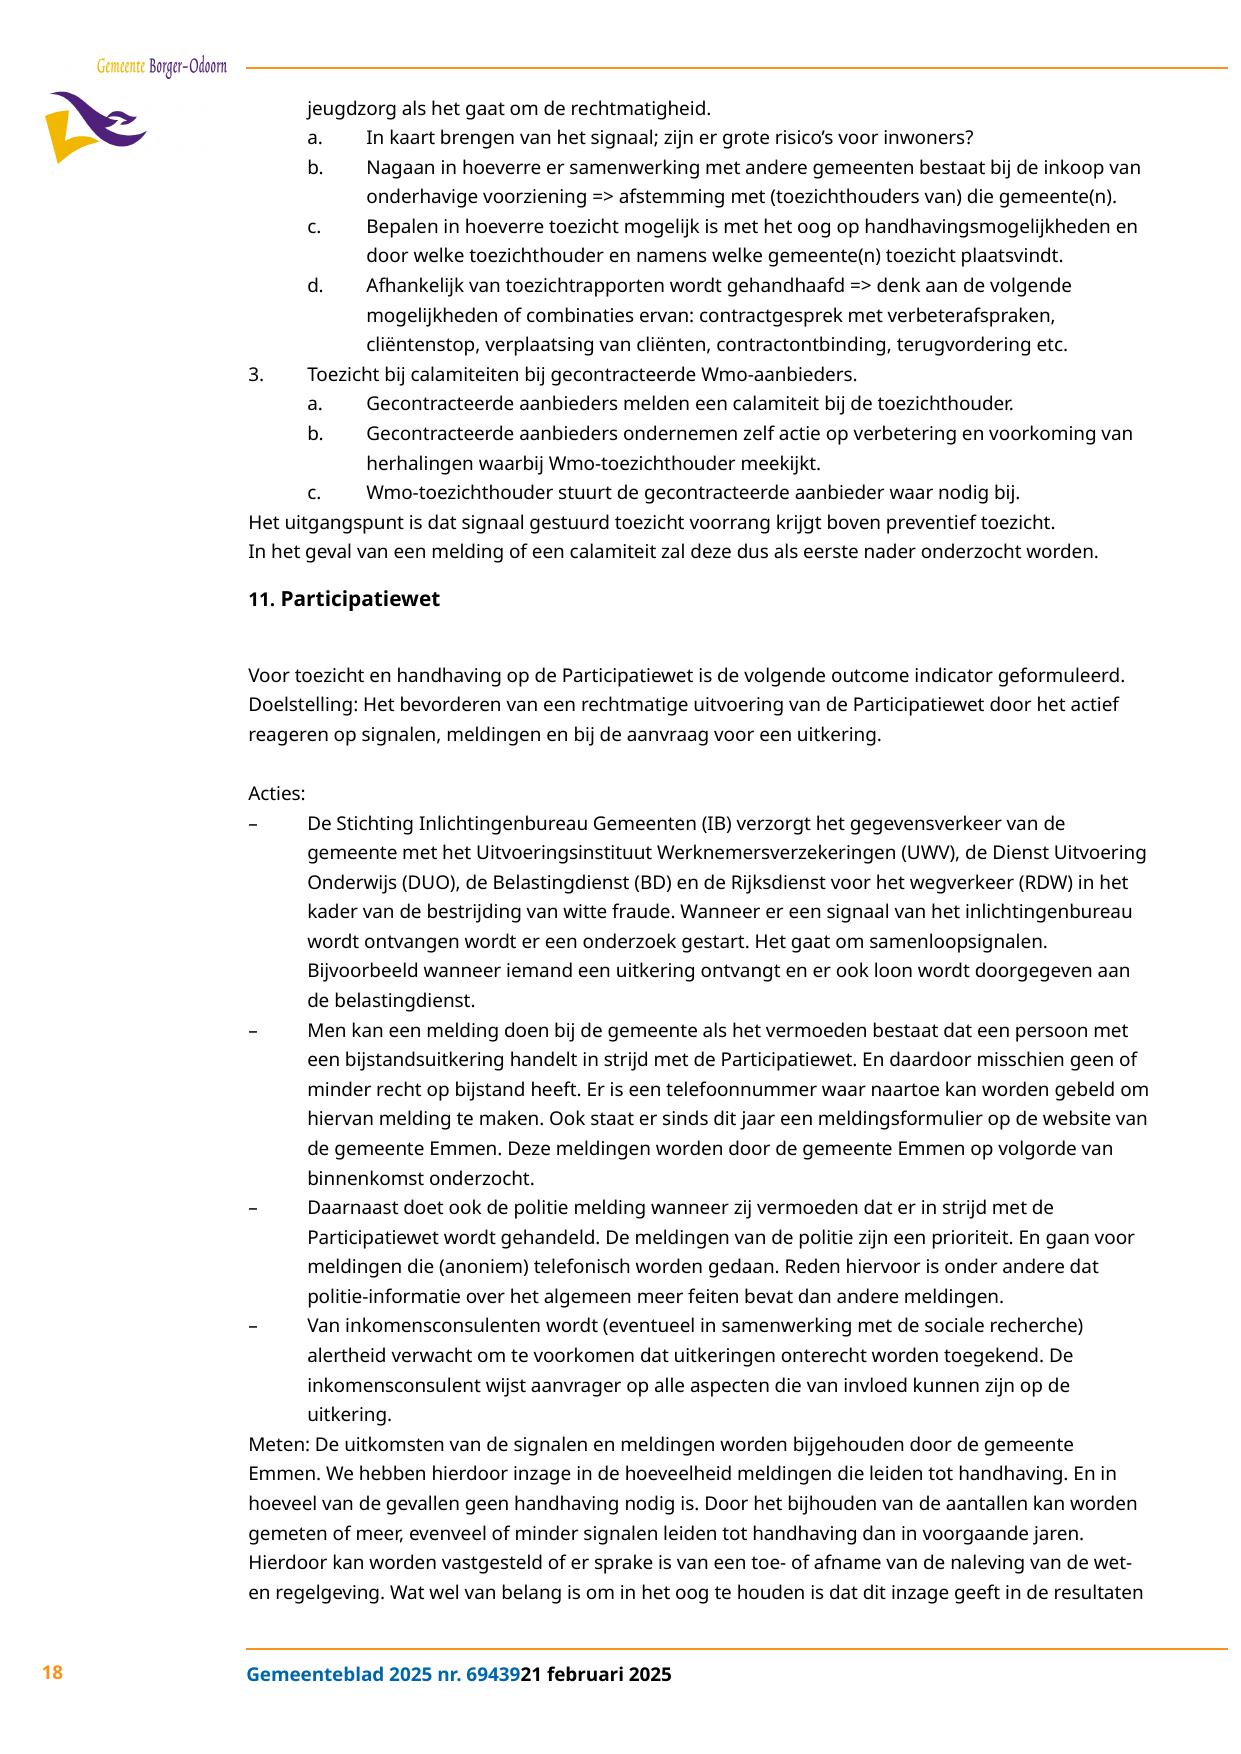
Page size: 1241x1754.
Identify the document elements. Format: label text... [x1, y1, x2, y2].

list De Stichting Inlichtingenbureau Gemeenten (IB) verzorgt het gegevensverkeer van de gemeente met het Uitvoeringsinstituut Werknemersverzekeringen (UWV), de Dienst Uitvoering Onderwijs (DUO), de Belastingdienst (BD) en de Rijksdienst voor het wegverkeer (RDW) in het kader van de bestrijding van witte fraude. Wanneer er een signaal van het inlichtingenbureau wordt ontvangen wordt er een onderzoek gestart. Het gaat om samenloopsignalen. Bijvoorbeeld wanneer iemand een uitkering ontvangt en er ook loon wordt doorgegeven aan de belastingdienst. [248, 810, 1152, 1013]
list Men kan een melding doen bij de gemeente als het vermoeden bestaat dat een persoon met een bijstandsuitkering handelt in strijd met de Participatiewet. En daardoor misschien geen of minder recht op bijstand heeft. Er is een telefoonnummer waar naartoe kan worden gebeld om hiervan melding te maken. Ook staat er sinds dit jaar een meldingsformulier op de website van de gemeente Emmen. Deze meldingen worden door de gemeente Emmen op volgorde van binnenkomst onderzocht. [248, 1017, 1152, 1191]
text In het geval van een melding of een calamiteit zal deze dus als eerste nader onderzocht worden. [248, 538, 1152, 564]
list Daarnaast doet ook de politie melding wanneer zij vermoeden dat er in strijd met de Participatiewet wordt gehandeld. De meldingen van de politie zijn een prioriteit. En gaan voor meldingen die (anoniem) telefonisch worden gedaan. Reden hiervoor is onder andere dat politie-informatie over het algemeen meer feiten bevat dan andere meldingen. [248, 1194, 1152, 1309]
list Afhankelijk van toezichtrapporten wordt gehandhaafd => denk aan de volgende mogelijkheden of combinaties ervan: contractgesprek met verbeterafspraken, cliëntenstop, verplaatsing van cliënten, contractontbinding, terugvordering etc. [307, 272, 1152, 357]
text Doelstelling: Het bevorderen van een rechtmatige uitvoering van de Participatiewet door het actief reageren op signalen, meldingen en bij de aanvraag voor een uitkering. [248, 691, 1152, 747]
text Meten: De uitkomsten van de signalen en meldingen worden bijgehouden door de gemeente Emmen. We hebben hierdoor inzage in de hoeveelheid meldingen die leiden tot handhaving. En in hoeveel van de gevallen geen handhaving nodig is. Door het bijhouden van de aantallen kan worden gemeten of meer, evenveel of minder signalen leiden tot handhaving dan in voorgaande jaren. Hierdoor kan worden vastgesteld of er sprake is van een toe- of afname van de naleving van de wet- en regelgeving. Wat wel van belang is om in het oog te houden is dat dit inzage geeft in de resultaten [248, 1431, 1152, 1605]
text Het uitgangspunt is dat signaal gestuurd toezicht voorrang krijgt boven preventief toezicht. [248, 509, 1152, 535]
list Toezicht bij calamiteiten bij gecontracteerde Wmo-aanbieders. [248, 361, 1152, 387]
text Acties: [248, 780, 1152, 806]
list Wmo-toezichthouder stuurt de gecontracteerde aanbieder waar nodig bij. [307, 479, 1152, 505]
text Voor toezicht en handhaving op de Participatiewet is de volgende outcome indicator geformuleerd. [248, 662, 1152, 688]
text 11. Participatiewet [248, 584, 1152, 613]
list Nagaan in hoeverre er samenwerking met andere gemeenten bestaat bij de inkoop van onderhavige voorziening => afstemming met (toezichthouders van) die gemeente(n). [307, 154, 1152, 209]
list Bepalen in hoeverre toezicht mogelijk is met het oog op handhavingsmogelijkheden en door welke toezichthouder en namens welke gemeente(n) toezicht plaatsvindt. [307, 213, 1152, 268]
list jeugdzorg als het gaat om de rechtmatigheid. [248, 95, 1152, 121]
list Van inkomensconsulenten wordt (eventueel in samenwerking met de sociale recherche) alertheid verwacht om te voorkomen dat uitkeringen onterecht worden toegekend. De inkomensconsulent wijst aanvrager op alle aspecten die van invloed kunnen zijn op de uitkering. [248, 1313, 1152, 1427]
list Gecontracteerde aanbieders ondernemen zelf actie op verbetering en voorkoming van herhalingen waarbij Wmo-toezichthouder meekijkt. [307, 420, 1152, 476]
picture [41, 47, 231, 172]
list Gecontracteerde aanbieders melden een calamiteit bij de toezichthouder. [307, 391, 1152, 416]
list In kaart brengen van het signaal; zijn er grote risico’s voor inwoners? [307, 124, 1152, 150]
